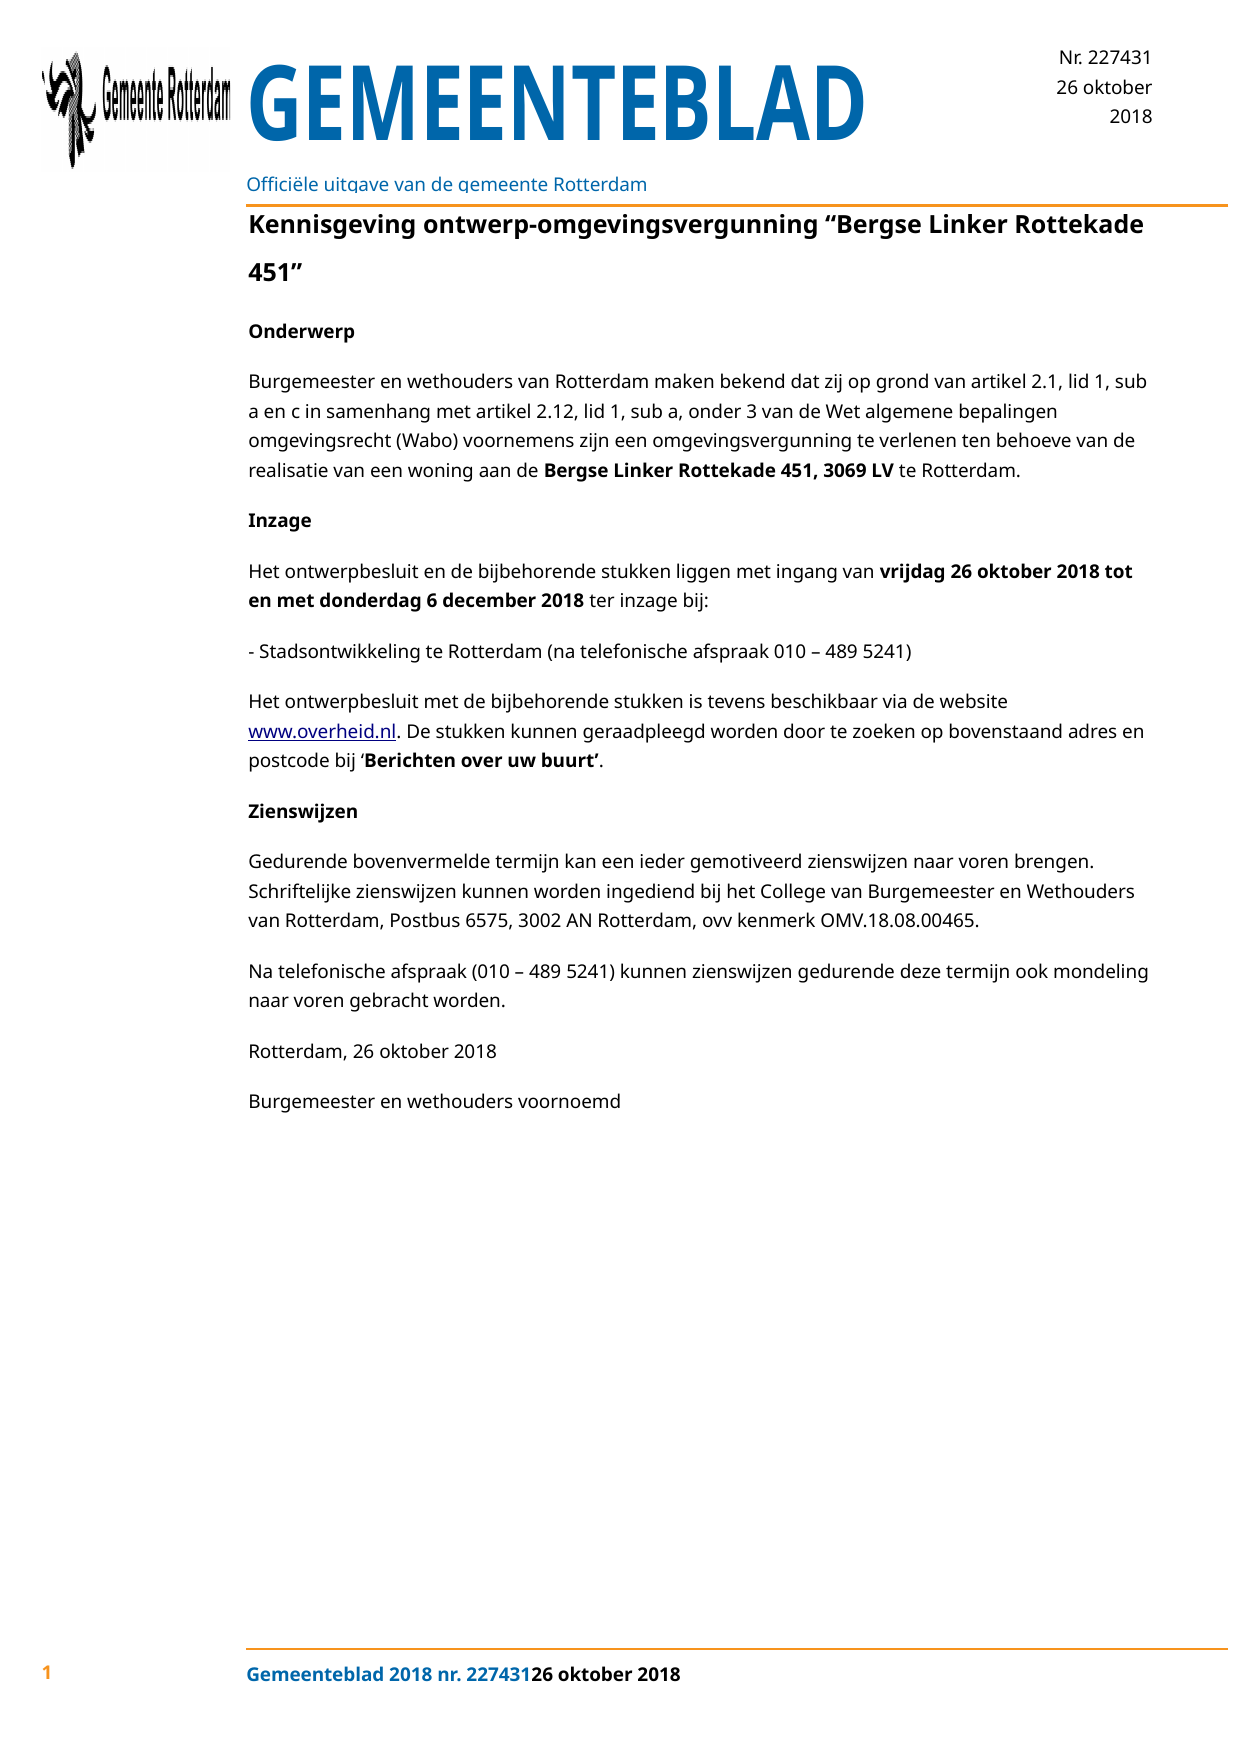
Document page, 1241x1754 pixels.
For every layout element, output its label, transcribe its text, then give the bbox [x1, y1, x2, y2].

text Rotterdam, 26 oktober 2018 [248, 1038, 1152, 1064]
text - Stadsontwikkeling te Rotterdam (na telefonische afspraak 010 – 489 5241) [248, 638, 1152, 664]
text Inzage [248, 507, 1152, 533]
text Burgemeester en wethouders voornoemd [248, 1088, 1152, 1114]
text Zienswijzen [248, 798, 1152, 824]
text Gedurende bovenvermelde termijn kan een ieder gemotiveerd zienswijzen naar voren brengen. Schriftelijke zienswijzen kunnen worden ingediend bij het College van Burgemeester en Wethouders van Rotterdam, Postbus 6575, 3002 AN Rotterdam, ovv kenmerk OMV.18.08.00465. [248, 848, 1152, 933]
text Onderwerp [248, 318, 1152, 344]
text Kennisgeving ontwerp-omgevingsvergunning “Bergse Linker Rottekade 451” [248, 207, 1152, 288]
picture [41, 47, 231, 172]
text Het ontwerpbesluit met de bijbehorende stukken is tevens beschikbaar via de website www.overheid.nl. De stukken kunnen geraadpleegd worden door te zoeken op bovenstaand adres en postcode bij ‘Berichten over uw buurt’. [248, 688, 1152, 773]
text Het ontwerpbesluit en de bijbehorende stukken liggen met ingang van vrijdag 26 oktober 2018 tot en met donderdag 6 december 2018 ter inzage bij: [248, 558, 1152, 613]
text Na telefonische afspraak (010 – 489 5241) kunnen zienswijzen gedurende deze termijn ook mondeling naar voren gebracht worden. [248, 958, 1152, 1013]
text Burgemeester en wethouders van Rotterdam maken bekend dat zij op grond van artikel 2.1, lid 1, sub a en c in samenhang met artikel 2.12, lid 1, sub a, onder 3 van de Wet algemene bepalingen omgevingsrecht (Wabo) voornemens zijn een omgevingsvergunning te verlenen ten behoeve van de realisatie van een woning aan de Bergse Linker Rottekade 451, 3069 LV te Rotterdam. [248, 368, 1152, 483]
